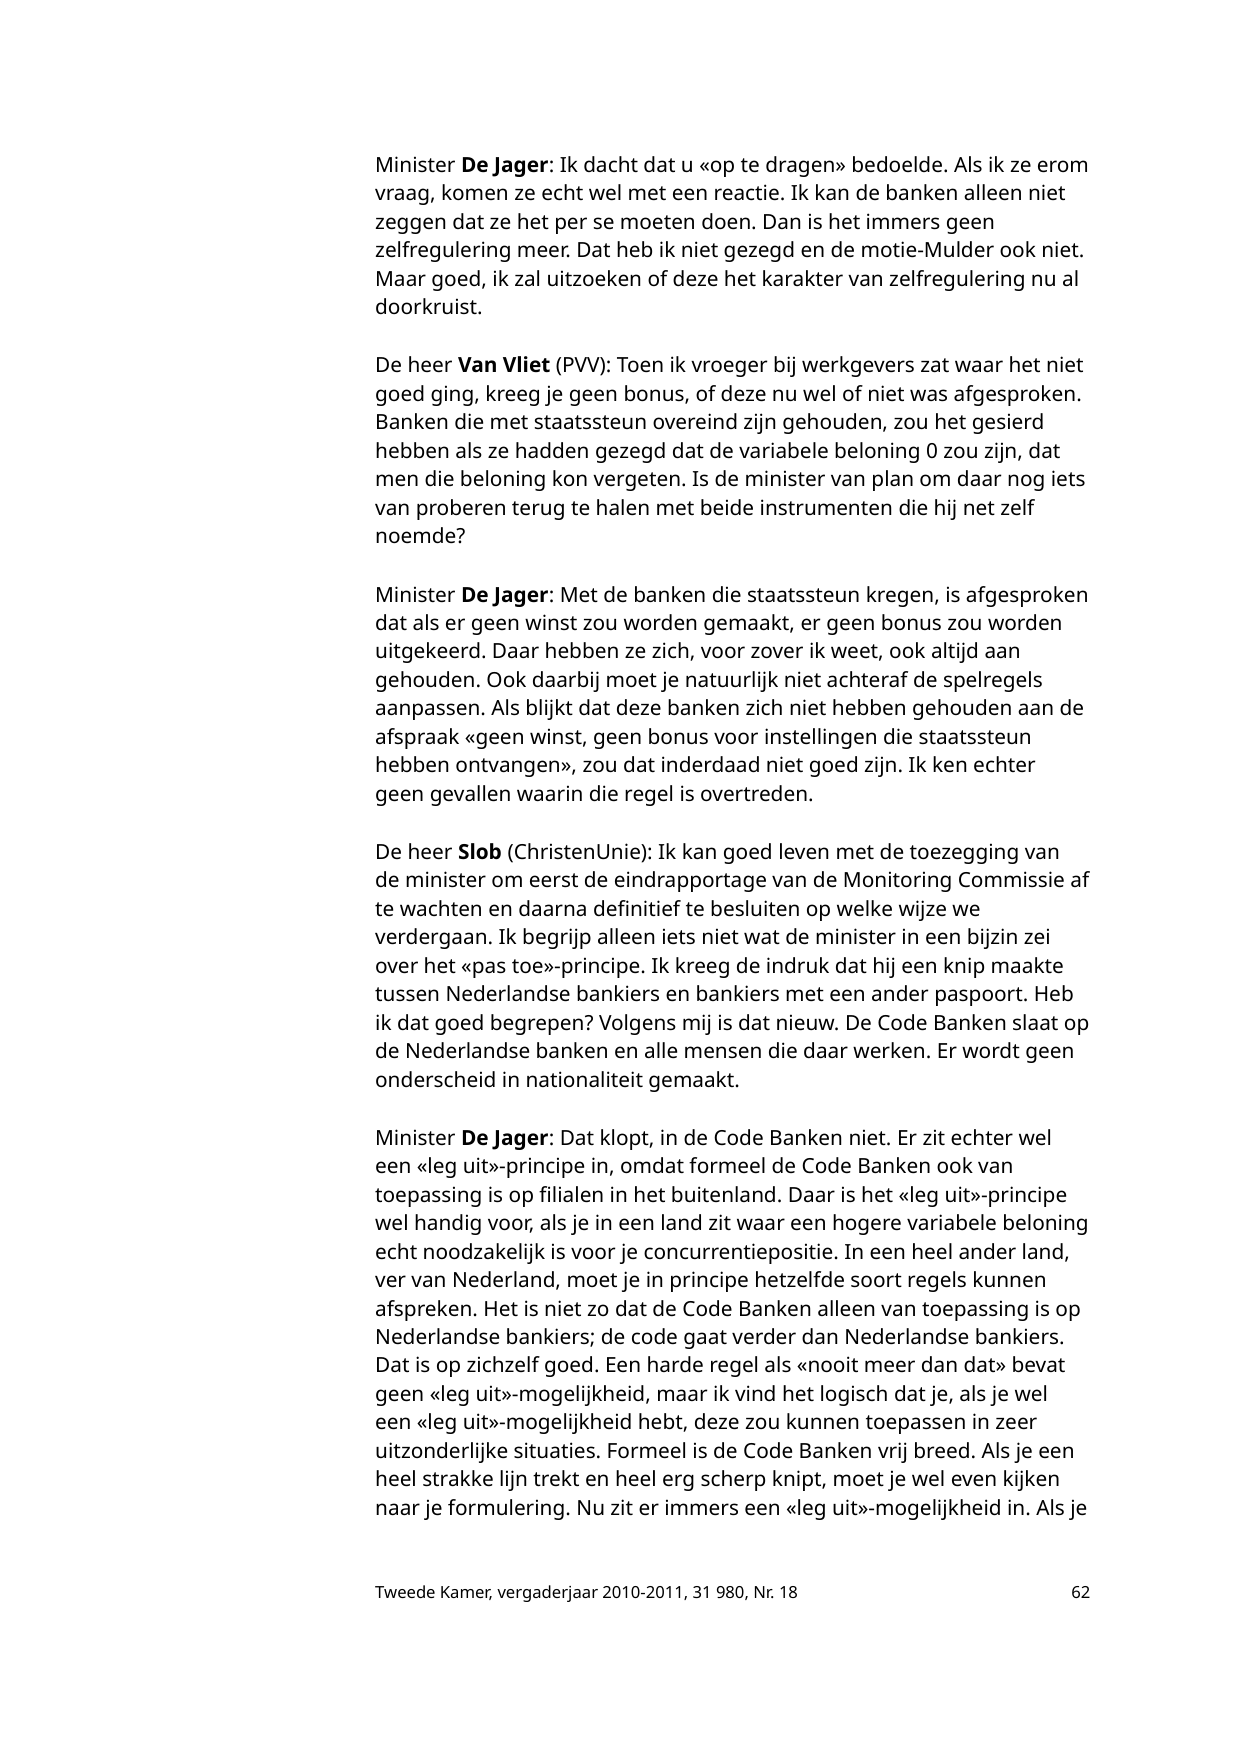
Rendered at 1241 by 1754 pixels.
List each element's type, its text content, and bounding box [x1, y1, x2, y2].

text Minister De Jager: Met de banken die staatssteun kregen, is afgesproken dat als er geen winst zou worden gemaakt, er geen bonus zou worden uitgekeerd. Daar hebben ze zich, voor zover ik weet, ook altijd aan gehouden. Ook daarbij moet je natuurlijk niet achteraf de spelregels aanpassen. Als blijkt dat deze banken zich niet hebben gehouden aan de afspraak «geen winst, geen bonus voor instellingen die staatssteun hebben ontvangen», zou dat inderdaad niet goed zijn. Ik ken echter geen gevallen waarin die regel is overtreden. [375, 580, 1090, 807]
text Minister De Jager: Dat klopt, in de Code Banken niet. Er zit echter wel een «leg uit»-principe in, omdat formeel de Code Banken ook van toepassing is op filialen in het buitenland. Daar is het «leg uit»-principe wel handig voor, als je in een land zit waar een hogere variabele beloning echt noodzakelijk is voor je concurrentiepositie. In een heel ander land, ver van Nederland, moet je in principe hetzelfde soort regels kunnen afspreken. Het is niet zo dat de Code Banken alleen van toepassing is op Nederlandse bankiers; de code gaat verder dan Nederlandse bankiers. Dat is op zichzelf goed. Een harde regel als «nooit meer dan dat» bevat geen «leg uit»-mogelijkheid, maar ik vind het logisch dat je, als je wel een «leg uit»-mogelijkheid hebt, deze zou kunnen toepassen in zeer uitzonderlijke situaties. Formeel is de Code Banken vrij breed. Als je een heel strakke lijn trekt en heel erg scherp knipt, moet je wel even kijken naar je formulering. Nu zit er immers een «leg uit»-mogelijkheid in. Als je [375, 1123, 1090, 1521]
text De heer Slob (ChristenUnie): Ik kan goed leven met de toezegging van de minister om eerst de eindrapportage van de Monitoring Commissie af te wachten en daarna definitief te besluiten op welke wijze we verdergaan. Ik begrijp alleen iets niet wat de minister in een bijzin zei over het «pas toe»-principe. Ik kreeg de indruk dat hij een knip maakte tussen Nederlandse bankiers en bankiers met een ander paspoort. Heb ik dat goed begrepen? Volgens mij is dat nieuw. De Code Banken slaat op de Nederlandse banken en alle mensen die daar werken. Er wordt geen onderscheid in nationaliteit gemaakt. [375, 837, 1090, 1093]
text De heer Van Vliet (PVV): Toen ik vroeger bij werkgevers zat waar het niet goed ging, kreeg je geen bonus, of deze nu wel of niet was afgesproken. Banken die met staatssteun overeind zijn gehouden, zou het gesierd hebben als ze hadden gezegd dat de variabele beloning 0 zou zijn, dat men die beloning kon vergeten. Is de minister van plan om daar nog iets van proberen terug te halen met beide instrumenten die hij net zelf noemde? [375, 351, 1090, 550]
text Minister De Jager: Ik dacht dat u «op te dragen» bedoelde. Als ik ze erom vraag, komen ze echt wel met een reactie. Ik kan de banken alleen niet zeggen dat ze het per se moeten doen. Dan is het immers geen zelfregulering meer. Dat heb ik niet gezegd en de motie-Mulder ook niet. Maar goed, ik zal uitzoeken of deze het karakter van zelfregulering nu al doorkruist. [375, 150, 1090, 321]
